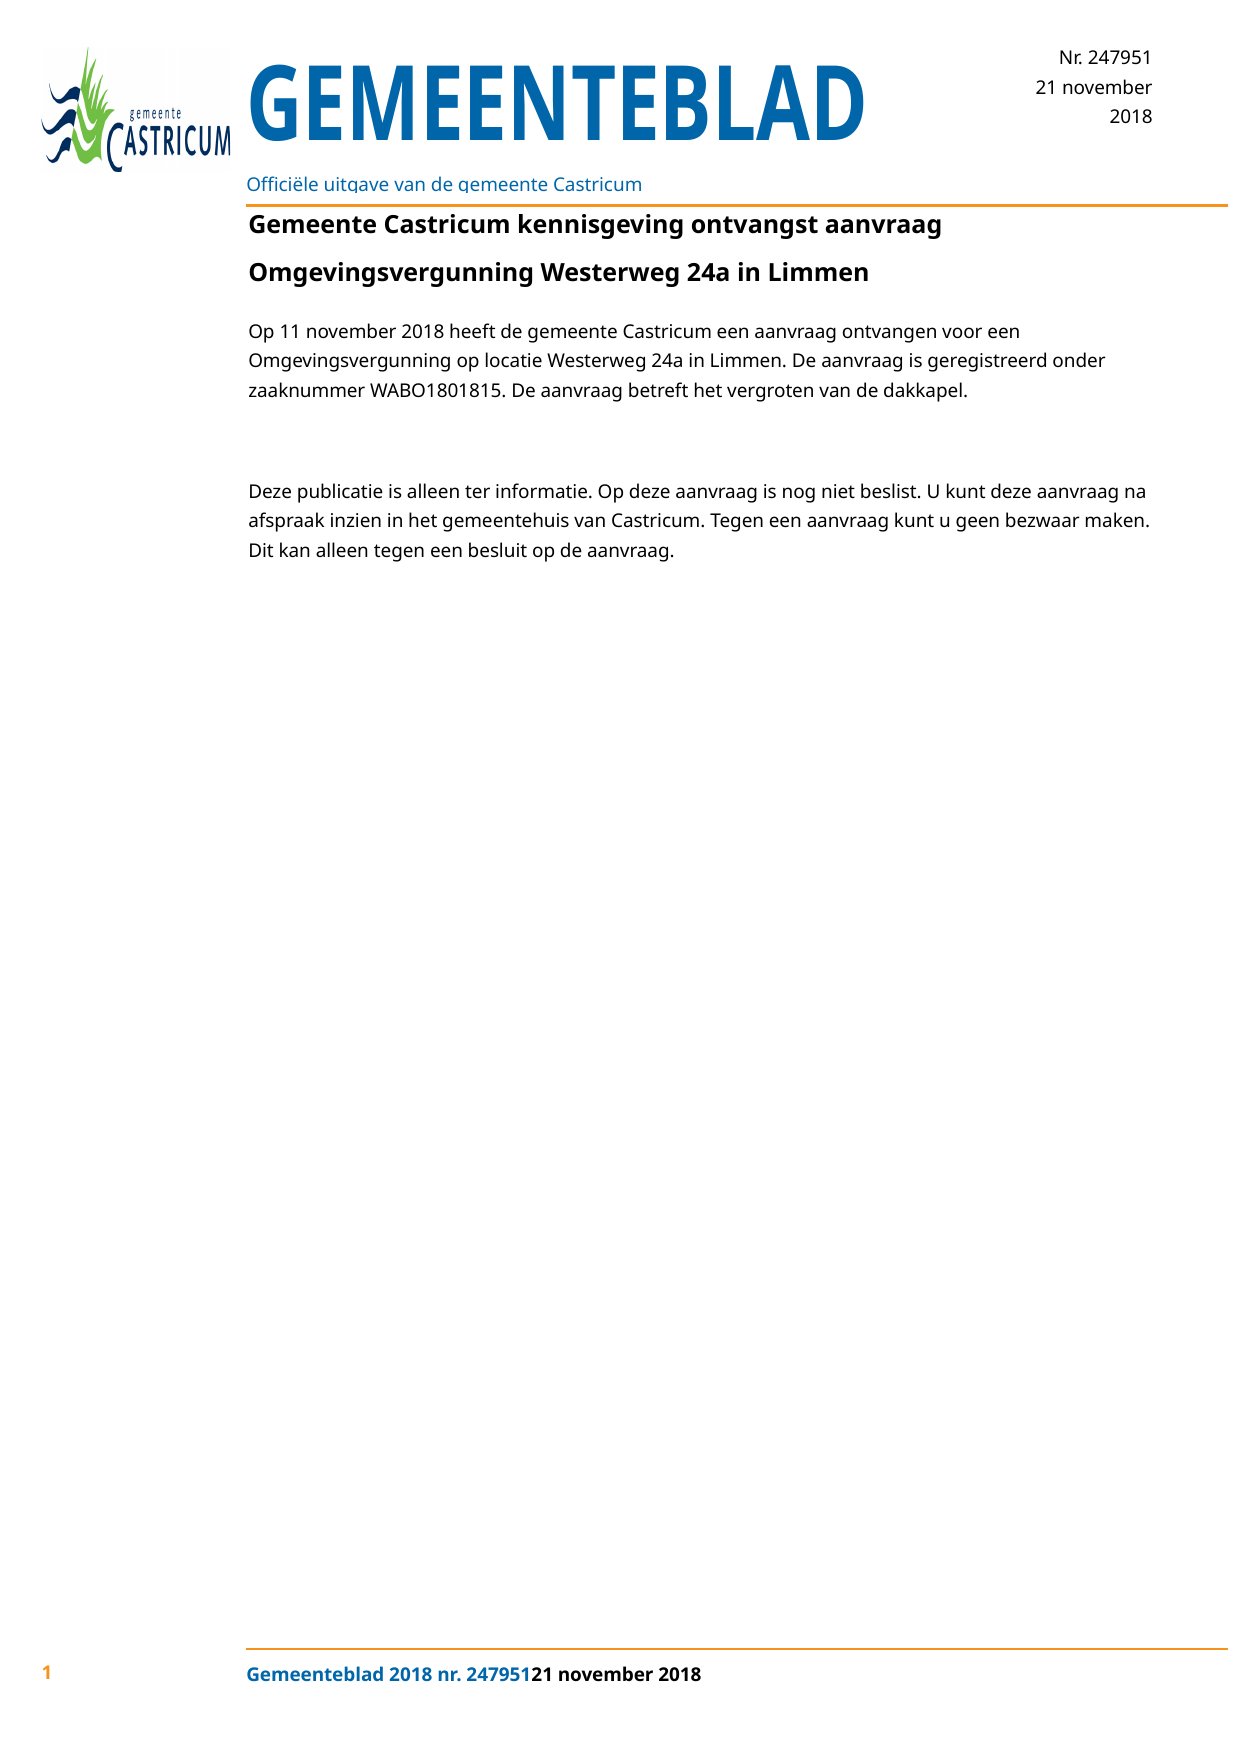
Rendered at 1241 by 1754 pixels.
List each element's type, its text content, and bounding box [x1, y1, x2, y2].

text Op 11 november 2018 heeft de gemeente Castricum een aanvraag ontvangen voor een Omgevingsvergunning op locatie Westerweg 24a in Limmen. De aanvraag is geregistreerd onder zaaknummer WABO1801815. De aanvraag betreft het vergroten van de dakkapel. [248, 318, 1152, 403]
text Gemeente Castricum kennisgeving ontvangst aanvraag Omgevingsvergunning Westerweg 24a in Limmen [248, 207, 1152, 288]
picture [41, 47, 231, 172]
text Deze publicatie is alleen ter informatie. Op deze aanvraag is nog niet beslist. U kunt deze aanvraag na afspraak inzien in het gemeentehuis van Castricum. Tegen een aanvraag kunt u geen bezwaar maken. Dit kan alleen tegen een besluit op de aanvraag. [248, 478, 1152, 563]
